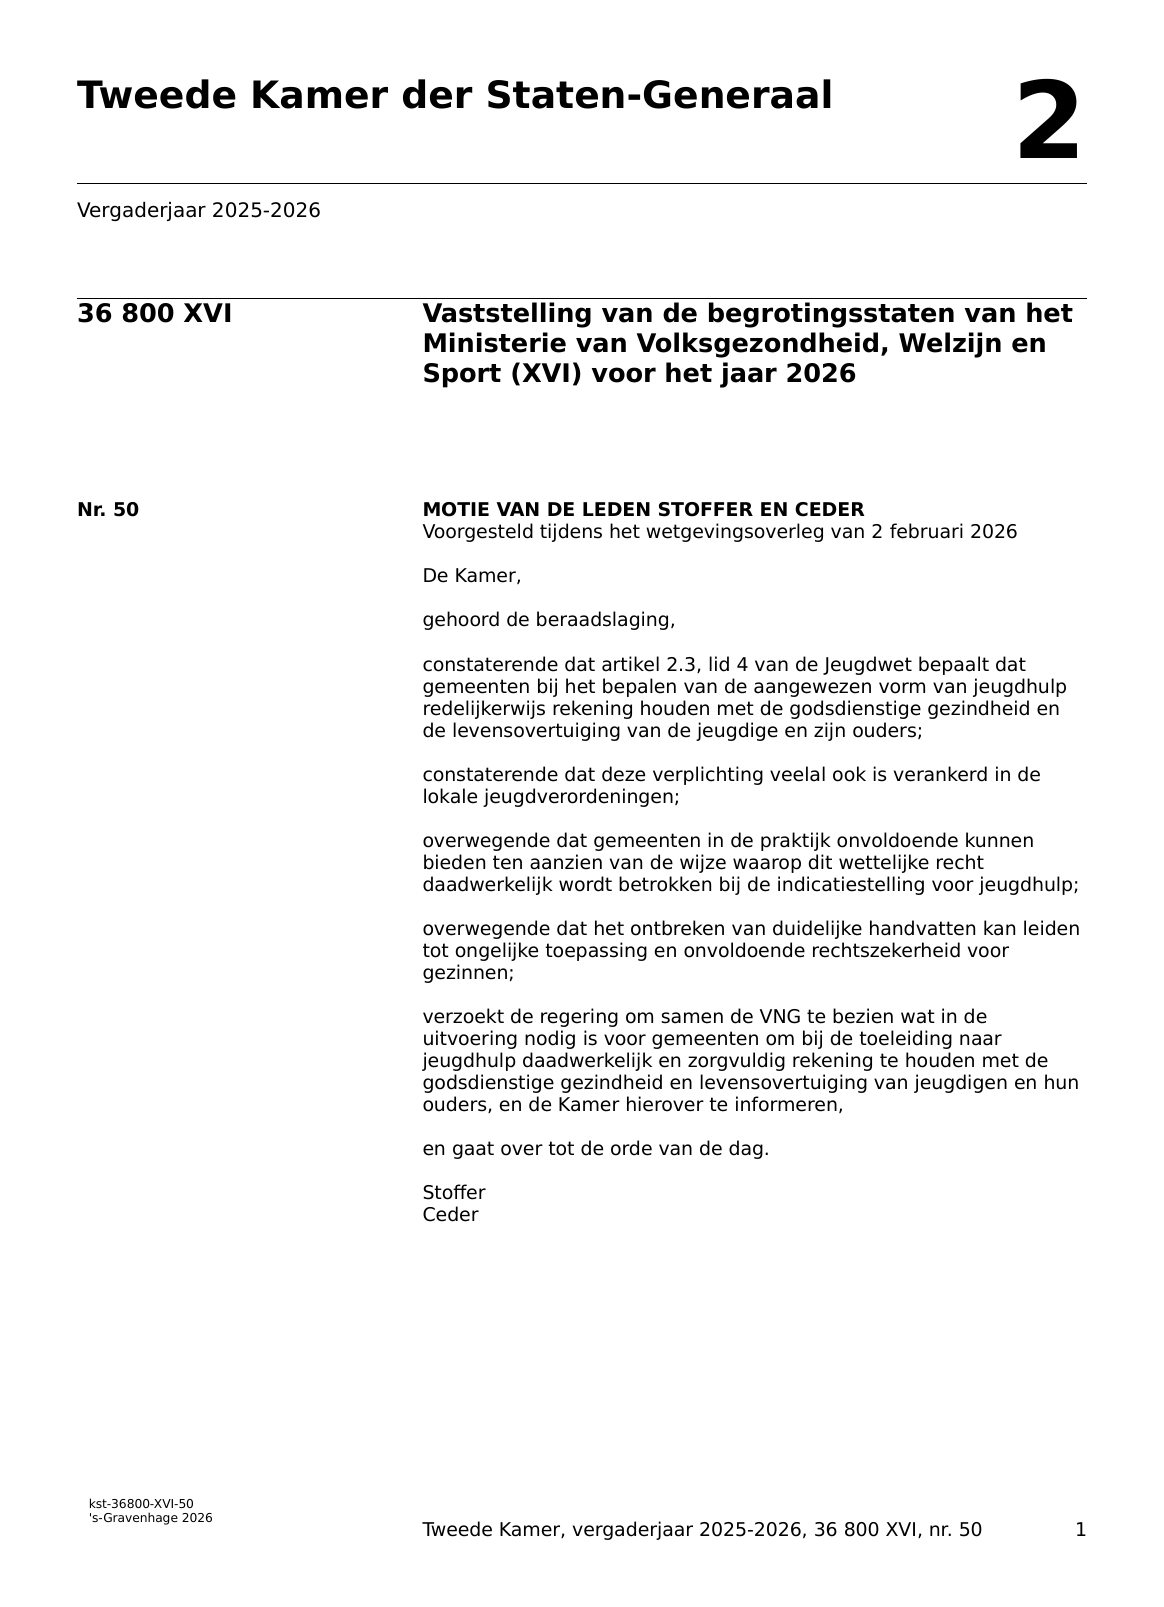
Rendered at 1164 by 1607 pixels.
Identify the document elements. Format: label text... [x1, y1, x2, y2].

subtitle Nr. 50 MOTIE VAN DE LEDEN STOFFER EN CEDER [77, 499, 1087, 521]
text Ceder [422, 1204, 1087, 1226]
text overwegende dat gemeenten in de praktijk onvoldoende kunnen bieden ten aanzien van de wijze waarop dit wettelijke recht daadwerkelijk wordt betrokken bij de indicatiestelling voor jeugdhulp; [422, 830, 1087, 896]
text gehoord de beraadslaging, [422, 609, 1087, 631]
text constaterende dat artikel 2.3, lid 4 van de Jeugdwet bepaalt dat gemeenten bij het bepalen van de aangewezen vorm van jeugdhulp redelijkerwijs rekening houden met de godsdienstige gezindheid en de levensovertuiging van de jeugdige en zijn ouders; [422, 653, 1087, 741]
table_header 2 [886, 59, 1087, 183]
text overwegende dat het ontbreken van duidelijke handvatten kan leiden tot ongelijke toepassing en onvoldoende rechtszekerheid voor gezinnen; [422, 918, 1087, 984]
text verzoekt de regering om samen de VNG te bezien wat in de uitvoering nodig is voor gemeenten om bij de toeleiding naar jeugdhulp daadwerkelijk en zorgvuldig rekening te houden met de godsdienstige gezindheid en levensovertuiging van jeugdigen en hun ouders, en de Kamer hierover te informeren, [422, 1006, 1087, 1116]
text kst-36800-XVI-50 [88, 1497, 323, 1511]
text en gaat over tot de orde van de dag. [422, 1138, 1087, 1160]
table_cell Vergaderjaar 2025-2026 [77, 184, 1087, 298]
table_header Tweede Kamer der Staten-Generaal [77, 59, 886, 183]
text 's-Gravenhage 2026 [88, 1511, 323, 1525]
subtitle 36 800 XVI Vaststelling van de begrotingsstaten van het Ministerie van Volksgezondheid, Welzijn en Sport (XVI) voor het jaar 2026 [77, 299, 1087, 388]
text Voorgesteld tijdens het wetgevingsoverleg van 2 februari 2026 [422, 521, 1087, 543]
text Stoffer [422, 1182, 1087, 1204]
text De Kamer, [422, 565, 1087, 587]
text constaterende dat deze verplichting veelal ook is verankerd in de lokale jeugdverordeningen; [422, 764, 1087, 808]
